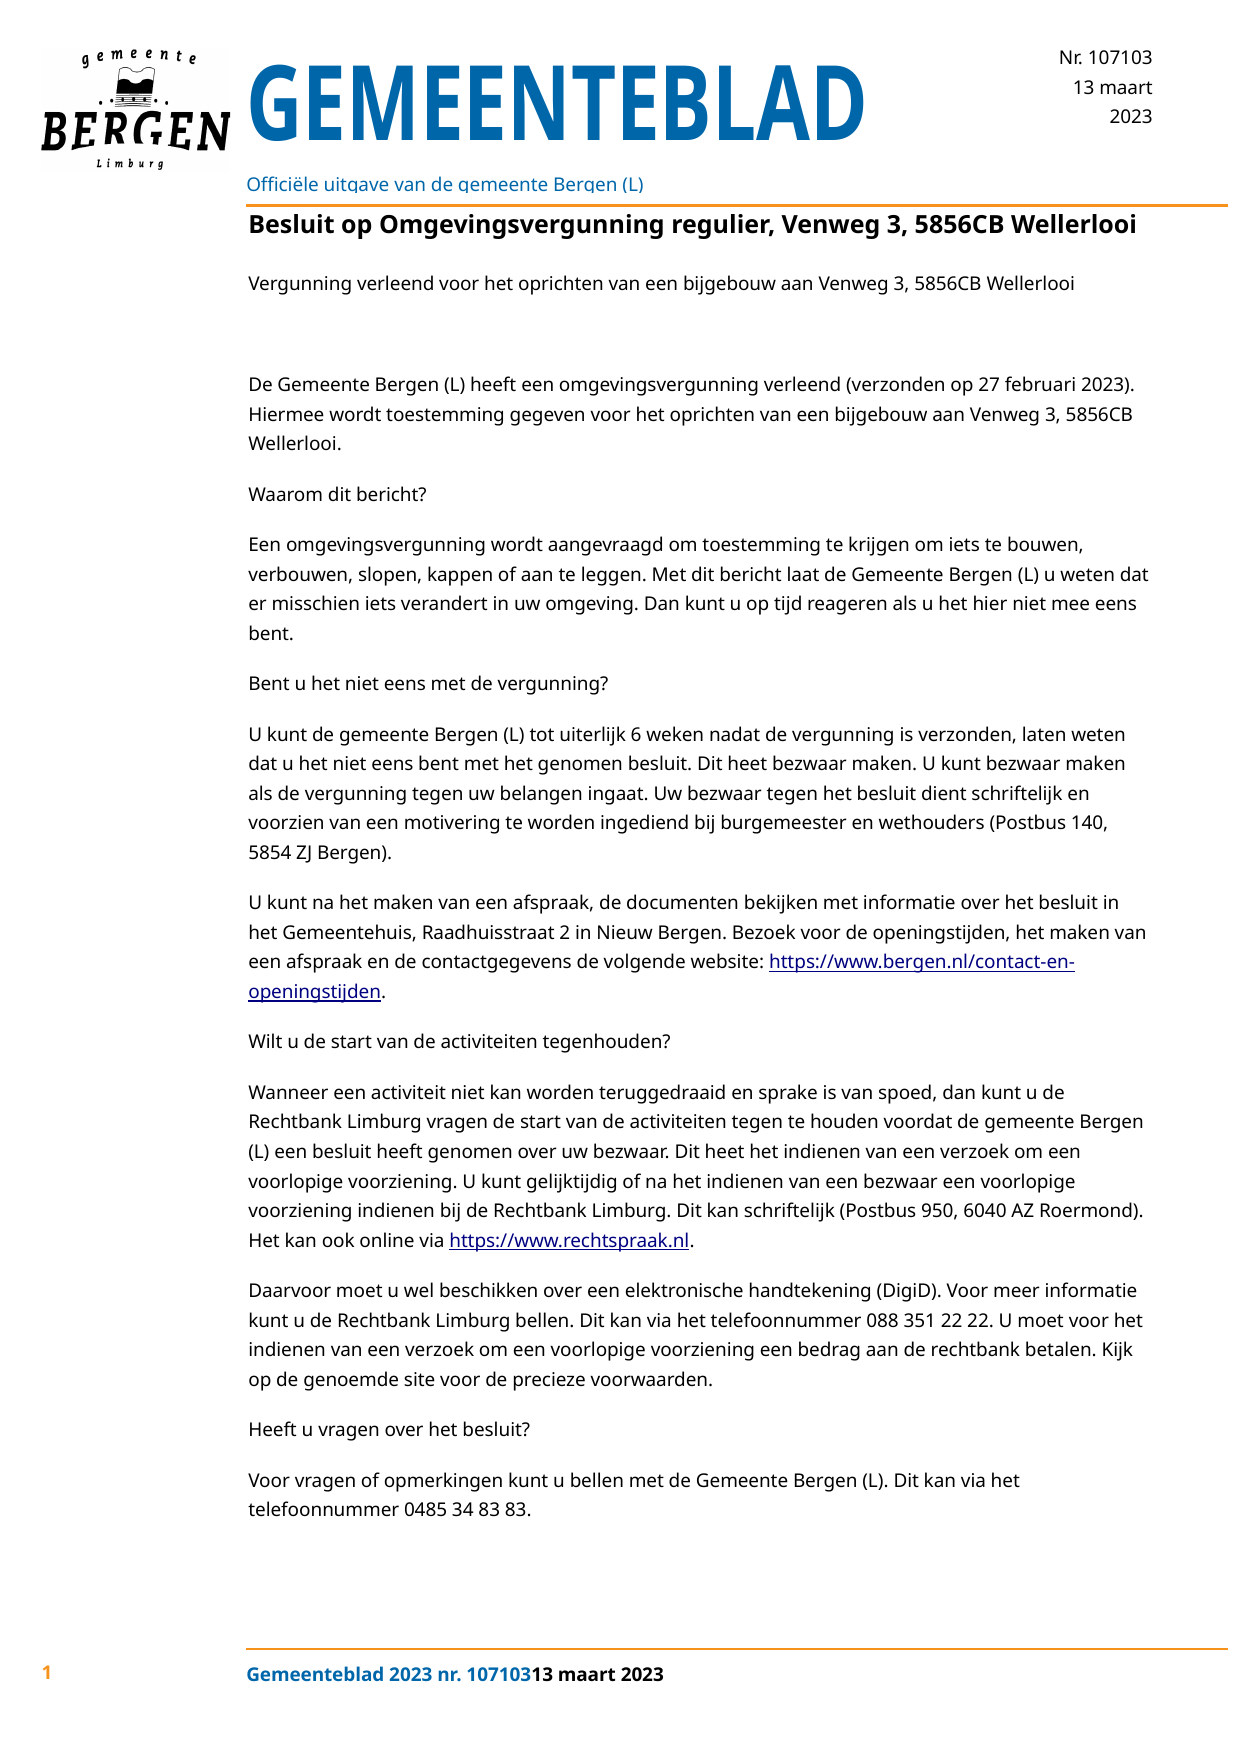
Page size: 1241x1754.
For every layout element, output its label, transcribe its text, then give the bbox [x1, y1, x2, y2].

text U kunt na het maken van een afspraak, de documenten bekijken met informatie over het besluit in het Gemeentehuis, Raadhuisstraat 2 in Nieuw Bergen. Bezoek voor de openingstijden, het maken van een afspraak en de contactgegevens de volgende website: https://www.bergen.nl/contact-en-openingstijden. [248, 889, 1152, 1004]
text Besluit op Omgevingsvergunning regulier, Venweg 3, 5856CB Wellerlooi [248, 207, 1152, 241]
text Wanneer een activiteit niet kan worden teruggedraaid en sprake is van spoed, dan kunt u de Rechtbank Limburg vragen de start van de activiteiten tegen te houden voordat de gemeente Bergen (L) een besluit heeft genomen over uw bezwaar. Dit heet het indienen van een verzoek om een voorlopige voorziening. U kunt gelijktijdig of na het indienen van een bezwaar een voorlopige voorziening indienen bij de Rechtbank Limburg. Dit kan schriftelijk (Postbus 950, 6040 AZ Roermond). Het kan ook online via https://www.rechtspraak.nl. [248, 1079, 1152, 1253]
text Wilt u de start van de activiteiten tegenhouden? [248, 1029, 1152, 1054]
text Een omgevingsvergunning wordt aangevraagd om toestemming te krijgen om iets te bouwen, verbouwen, slopen, kappen of aan te leggen. Met dit bericht laat de Gemeente Bergen (L) u weten dat er misschien iets verandert in uw omgeving. Dan kunt u op tijd reageren als u het hier niet mee eens bent. [248, 531, 1152, 646]
text Waarom dit bericht? [248, 481, 1152, 506]
text Voor vragen of opmerkingen kunt u bellen met de Gemeente Bergen (L). Dit kan via het telefoonnummer 0485 34 83 83. [248, 1467, 1152, 1522]
text Heeft u vragen over het besluit? [248, 1417, 1152, 1442]
text Daarvoor moet u wel beschikken over een elektronische handtekening (DigiD). Voor meer informatie kunt u de Rechtbank Limburg bellen. Dit kan via het telefoonnummer 088 351 22 22. U moet voor het indienen van een verzoek om een voorlopige voorziening een bedrag aan de rechtbank betalen. Kijk op de genoemde site voor de precieze voorwaarden. [248, 1277, 1152, 1392]
picture [41, 47, 231, 172]
text U kunt de gemeente Bergen (L) tot uiterlijk 6 weken nadat de vergunning is verzonden, laten weten dat u het niet eens bent met het genomen besluit. Dit heet bezwaar maken. U kunt bezwaar maken als de vergunning tegen uw belangen ingaat. Uw bezwaar tegen het besluit dient schriftelijk en voorzien van een motivering te worden ingediend bij burgemeester en wethouders (Postbus 140, 5854 ZJ Bergen). [248, 721, 1152, 865]
text Vergunning verleend voor het oprichten van een bijgebouw aan Venweg 3, 5856CB Wellerlooi [248, 270, 1152, 296]
text Bent u het niet eens met de vergunning? [248, 670, 1152, 696]
text De Gemeente Bergen (L) heeft een omgevingsvergunning verleend (verzonden op 27 februari 2023). Hiermee wordt toestemming gegeven voor het oprichten van een bijgebouw aan Venweg 3, 5856CB Wellerlooi. [248, 371, 1152, 456]
